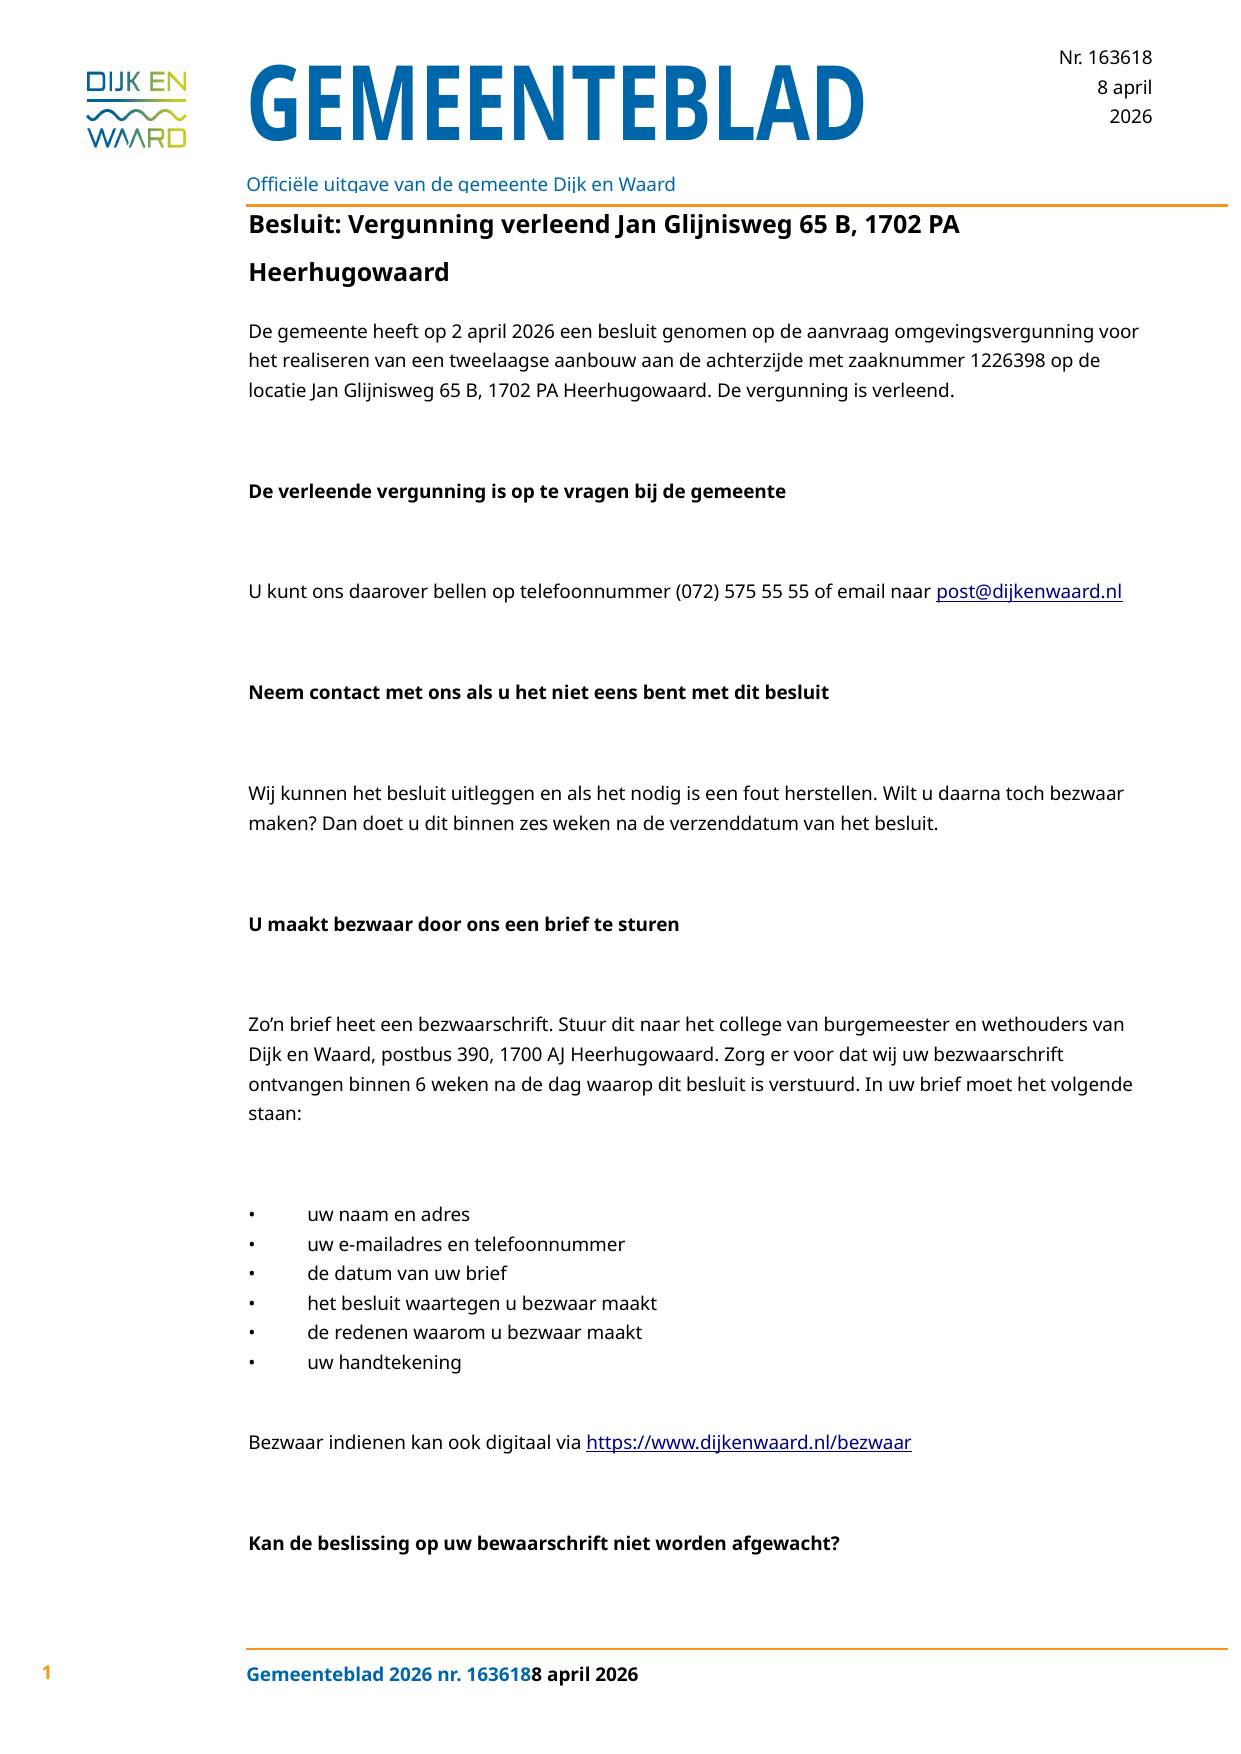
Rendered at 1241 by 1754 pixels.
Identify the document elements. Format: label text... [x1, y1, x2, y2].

text Zo’n brief heet een bezwaarschrift. Stuur dit naar het college van burgemeester en wethouders van Dijk en Waard, postbus 390, 1700 AJ Heerhugowaard. Zorg er voor dat wij uw bezwaarschrift ontvangen binnen 6 weken na de dag waarop dit besluit is verstuurd. In uw brief moet het volgende staan: [248, 1012, 1152, 1126]
text De gemeente heeft op 2 april 2026 een besluit genomen op de aanvraag omgevingsvergunning voor het realiseren van een tweelaagse aanbouw aan de achterzijde met zaaknummer 1226398 op de locatie Jan Glijnisweg 65 B, 1702 PA Heerhugowaard. De vergunning is verleend. [248, 318, 1152, 403]
list het besluit waartegen u bezwaar maakt [248, 1290, 1152, 1316]
text Besluit: Vergunning verleend Jan Glijnisweg 65 B, 1702 PA Heerhugowaard [248, 207, 1152, 288]
text Bezwaar indienen kan ook digitaal via https://www.dijkenwaard.nl/bezwaar [248, 1429, 1152, 1455]
text U kunt ons daarover bellen op telefoonnummer (072) 575 55 55 of email naar post@dijkenwaard.nl [248, 579, 1152, 604]
list de datum van uw brief [248, 1260, 1152, 1286]
text Wij kunnen het besluit uitleggen en als het nodig is een fout herstellen. Wilt u daarna toch bezwaar maken? Dan doet u dit binnen zes weken na de verzenddatum van het besluit. [248, 780, 1152, 836]
text Neem contact met ons als u het niet eens bent met dit besluit [248, 679, 1152, 705]
text U maakt bezwaar door ons een brief te sturen [248, 911, 1152, 937]
list uw naam en adres [248, 1201, 1152, 1227]
list de redenen waarom u bezwaar maakt [248, 1319, 1152, 1345]
text Kan de beslissing op uw bewaarschrift niet worden afgewacht? [248, 1530, 1152, 1556]
text De verleende vergunning is op te vragen bij de gemeente [248, 478, 1152, 504]
picture [41, 47, 231, 172]
list uw e-mailadres en telefoonnummer [248, 1231, 1152, 1257]
list uw handtekening [248, 1349, 1152, 1375]
